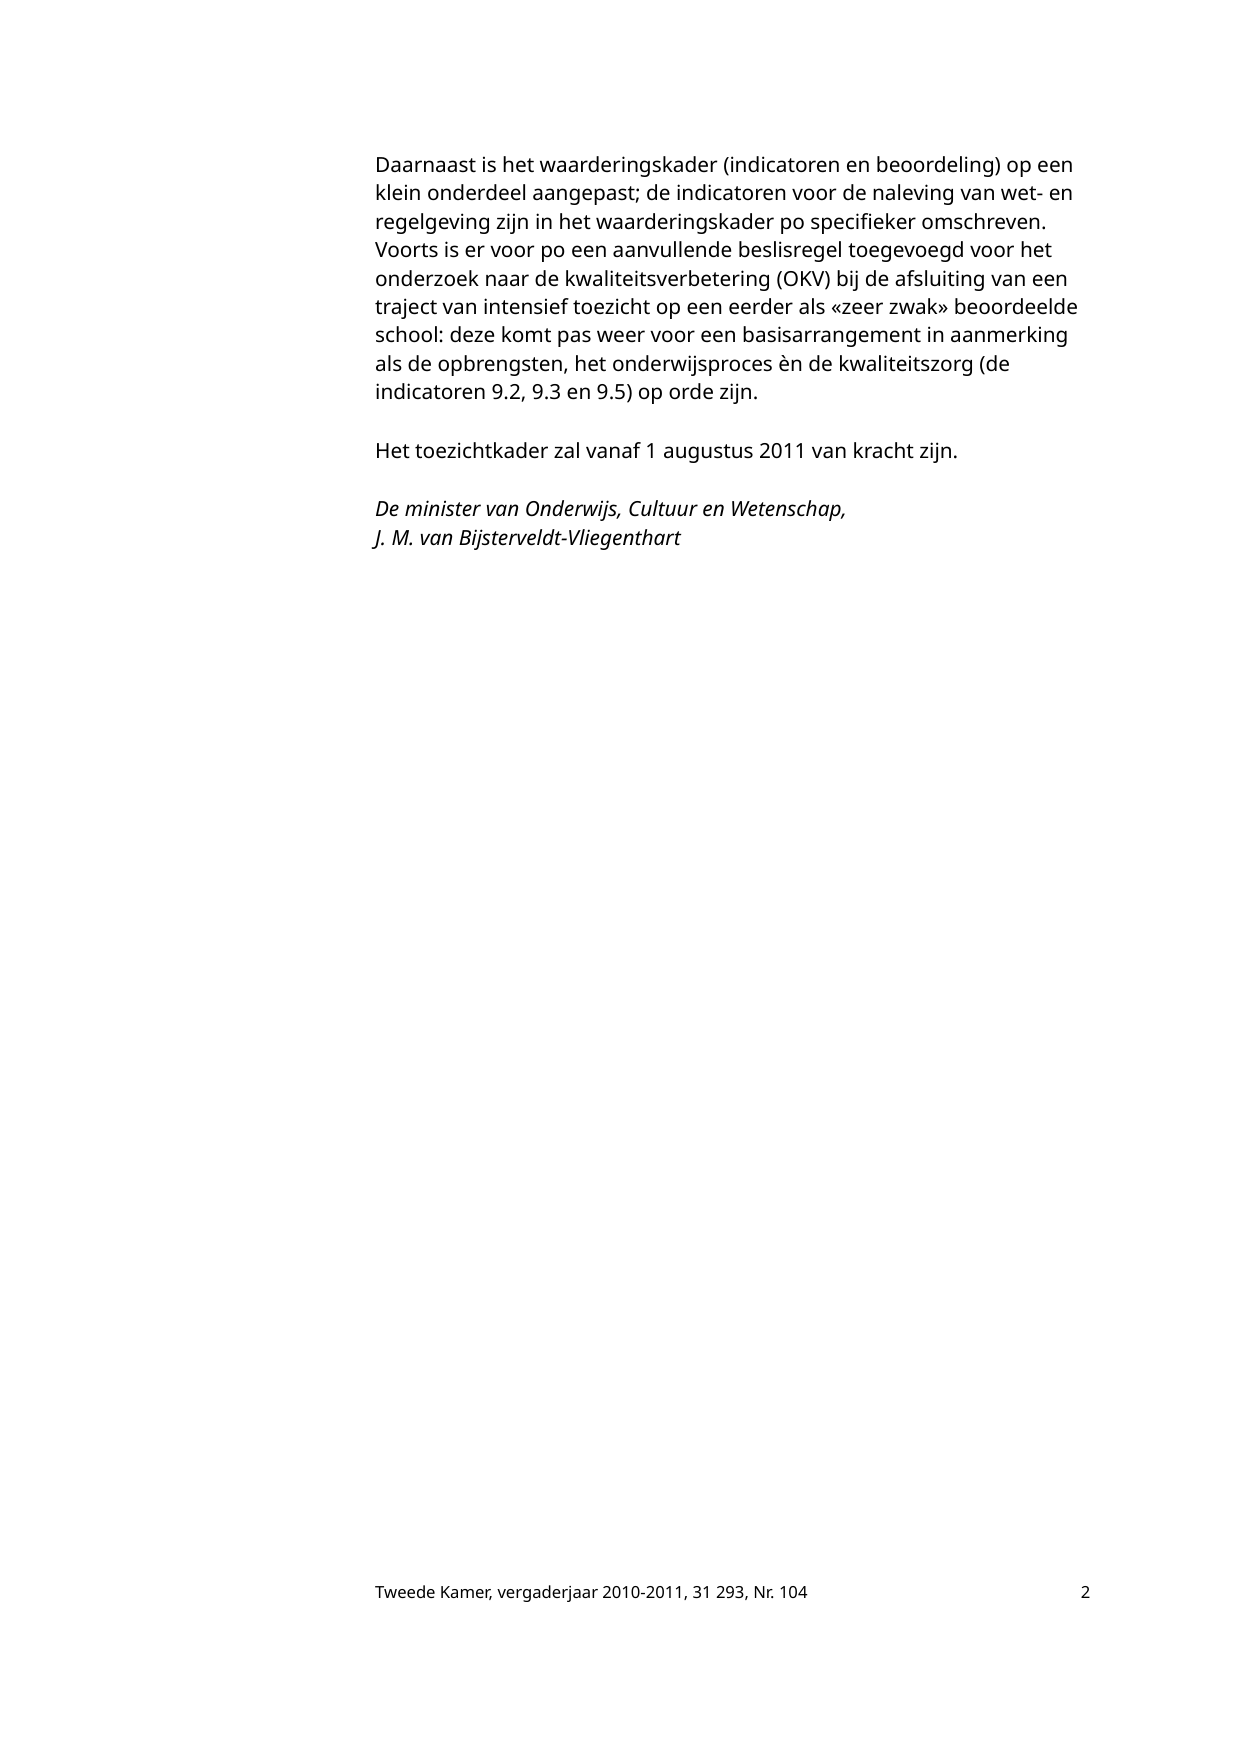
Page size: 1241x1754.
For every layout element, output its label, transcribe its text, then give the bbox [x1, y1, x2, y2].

text Daarnaast is het waarderingskader (indicatoren en beoordeling) op een klein onderdeel aangepast; de indicatoren voor de naleving van wet- en regelgeving zijn in het waarderingskader po specifieker omschreven. Voorts is er voor po een aanvullende beslisregel toegevoegd voor het onderzoek naar de kwaliteitsverbetering (OKV) bij de afsluiting van een traject van intensief toezicht op een eerder als «zeer zwak» beoordeelde school: deze komt pas weer voor een basisarrangement in aanmerking als de opbrengsten, het onderwijsproces èn de kwaliteitszorg (de indicatoren 9.2, 9.3 en 9.5) op orde zijn. [375, 150, 1090, 406]
text J. M. van Bijsterveldt-Vliegenthart [375, 523, 1090, 551]
text De minister van Onderwijs, Cultuur en Wetenschap, [375, 494, 1090, 523]
text Het toezichtkader zal vanaf 1 augustus 2011 van kracht zijn. [375, 436, 1090, 464]
